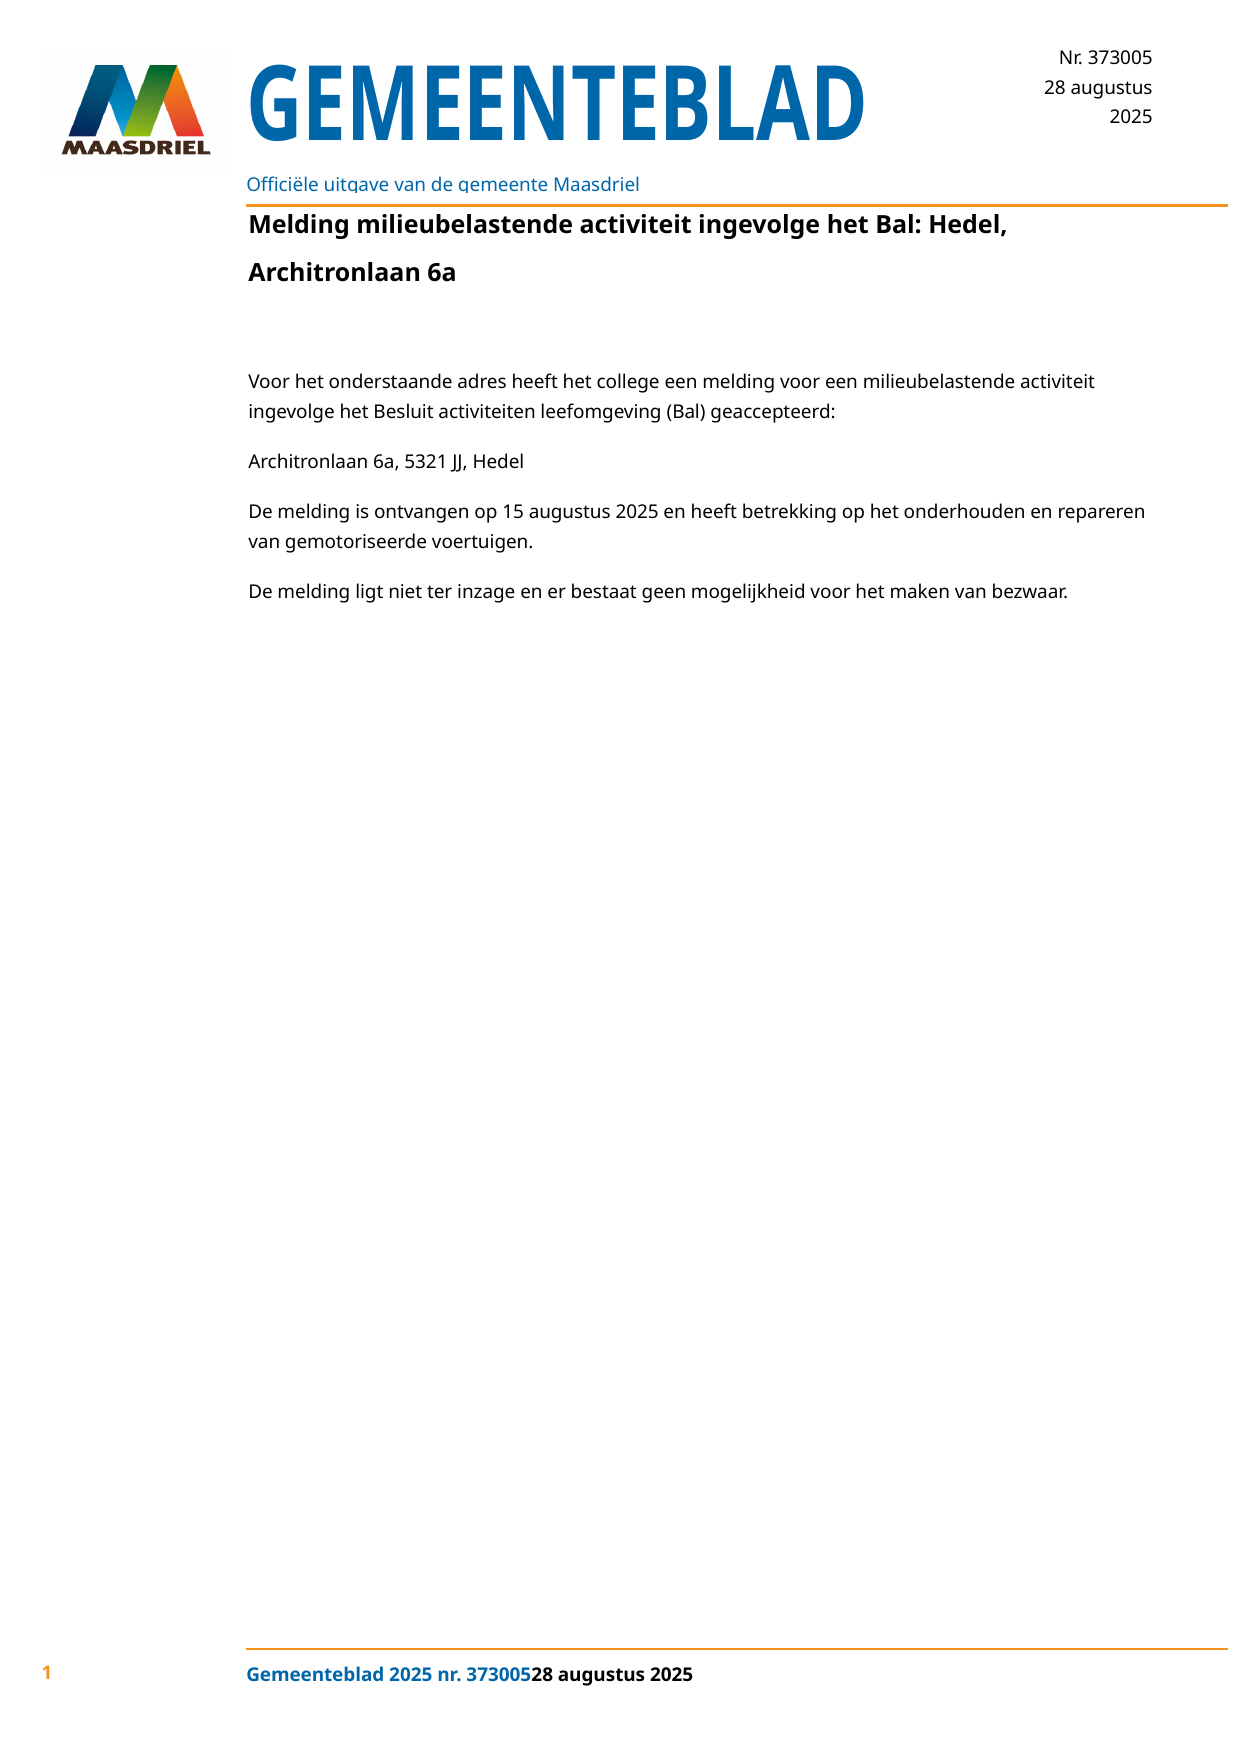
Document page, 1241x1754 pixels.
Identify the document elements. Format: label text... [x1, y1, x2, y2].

text Voor het onderstaande adres heeft het college een melding voor een milieubelastende activiteit ingevolge het Besluit activiteiten leefomgeving (Bal) geaccepteerd: [248, 368, 1152, 424]
text De melding ligt niet ter inzage en er bestaat geen mogelijkheid voor het maken van bezwaar. [248, 579, 1152, 604]
text De melding is ontvangen op 15 augustus 2025 en heeft betrekking op het onderhouden en repareren van gemotoriseerde voertuigen. [248, 499, 1152, 554]
picture [41, 47, 231, 172]
text Architronlaan 6a, 5321 JJ, Hedel [248, 448, 1152, 474]
text Melding milieubelastende activiteit ingevolge het Bal: Hedel, Architronlaan 6a [248, 207, 1152, 288]
